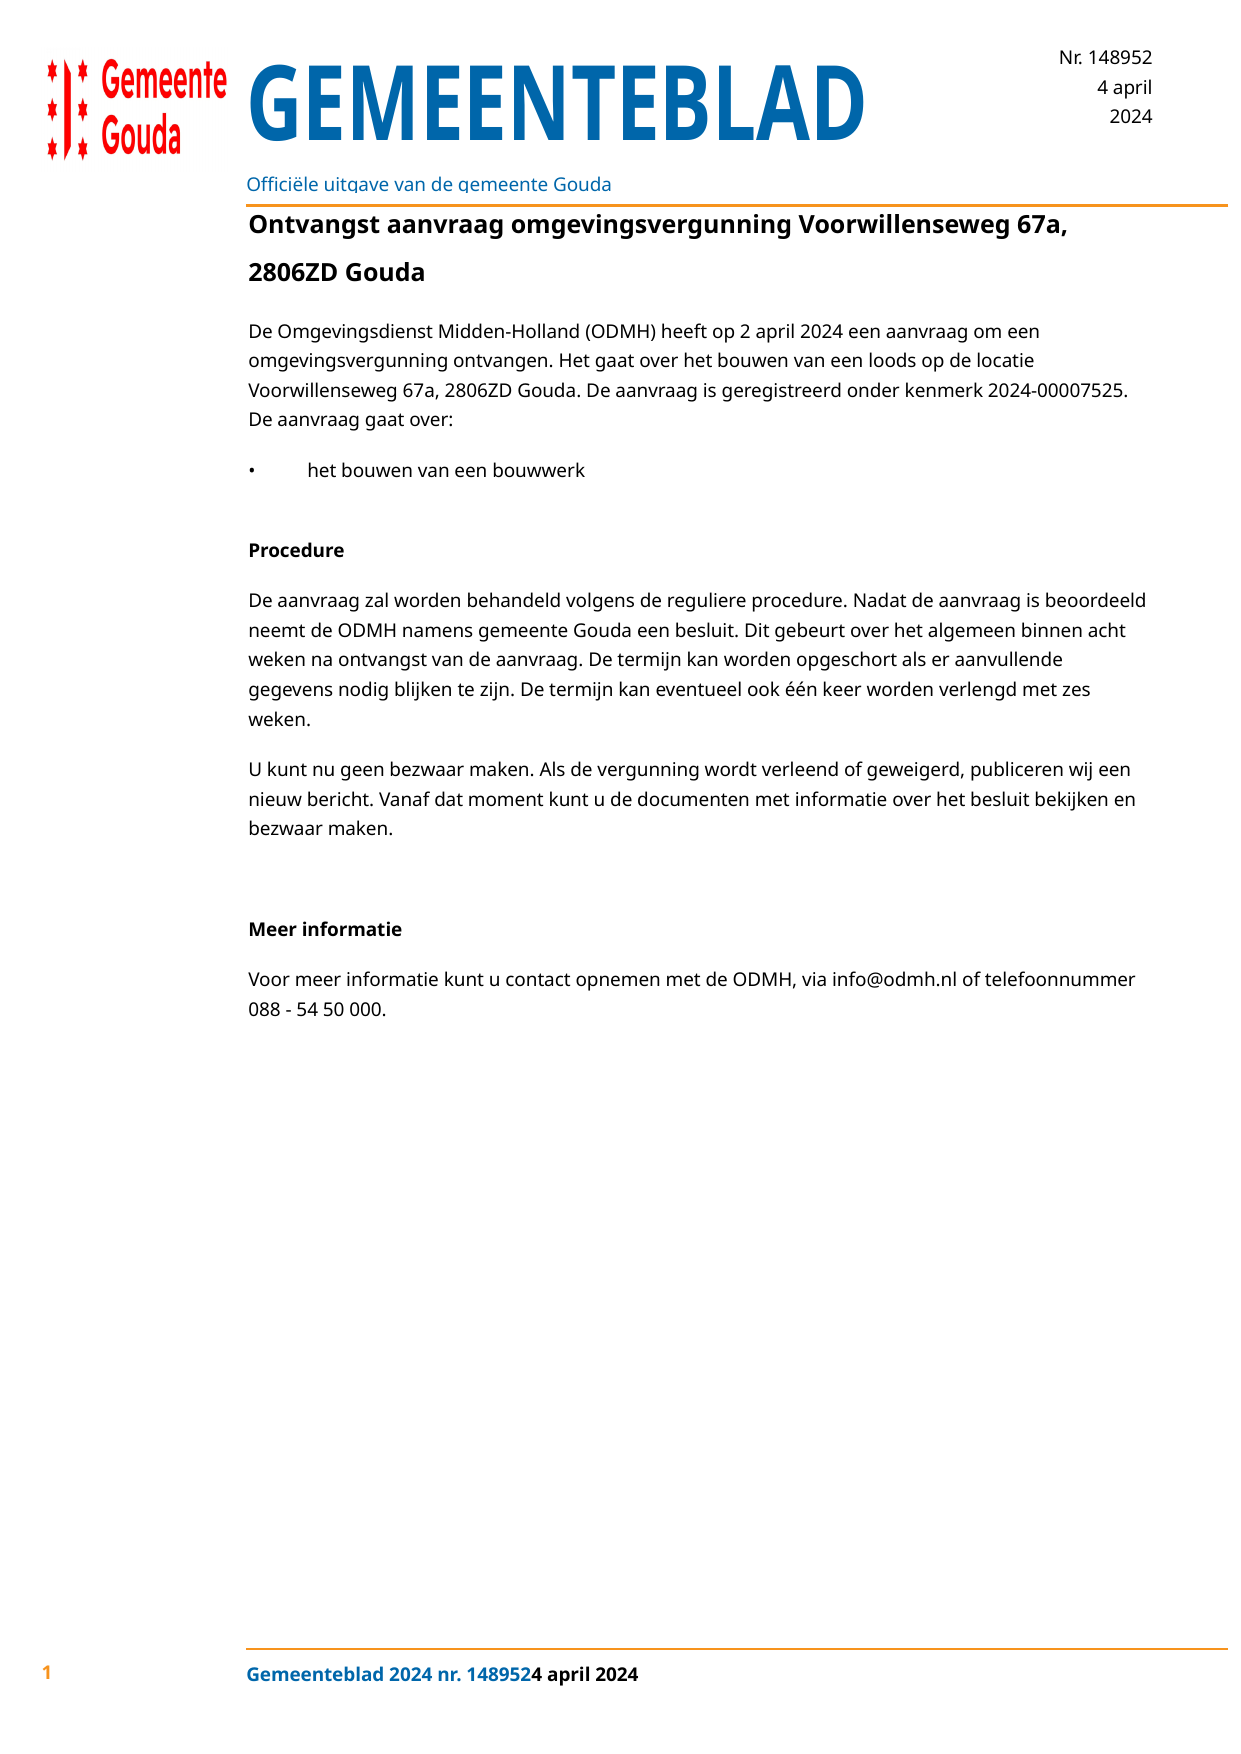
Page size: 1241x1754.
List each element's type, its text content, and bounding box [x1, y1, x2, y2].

text Ontvangst aanvraag omgevingsvergunning Voorwillenseweg 67a, 2806ZD Gouda [248, 207, 1152, 288]
text Meer informatie [248, 916, 1152, 942]
text De aanvraag zal worden behandeld volgens de reguliere procedure. Nadat de aanvraag is beoordeeld neemt de ODMH namens gemeente Gouda een besluit. Dit gebeurt over het algemeen binnen acht weken na ontvangst van de aanvraag. De termijn kan worden opgeschort als er aanvullende gegevens nodig blijken te zijn. De termijn kan eventueel ook één keer worden verlengd met zes weken. [248, 587, 1152, 732]
picture [41, 47, 231, 172]
text De Omgevingsdienst Midden-Holland (ODMH) heeft op 2 april 2024 een aanvraag om een omgevingsvergunning ontvangen. Het gaat over het bouwen van een loods op de locatie Voorwillenseweg 67a, 2806ZD Gouda. De aanvraag is geregistreerd onder kenmerk 2024-00007525. De aanvraag gaat over: [248, 318, 1152, 432]
text Procedure [248, 537, 1152, 563]
text U kunt nu geen bezwaar maken. Als de vergunning wordt verleend of geweigerd, publiceren wij een nieuw bericht. Vanaf dat moment kunt u de documenten met informatie over het besluit bekijken en bezwaar maken. [248, 756, 1152, 841]
list het bouwen van een bouwwerk [248, 457, 1152, 483]
text Voor meer informatie kunt u contact opnemen met de ODMH, via info@odmh.nl of telefoonnummer 088 - 54 50 000. [248, 967, 1152, 1022]
